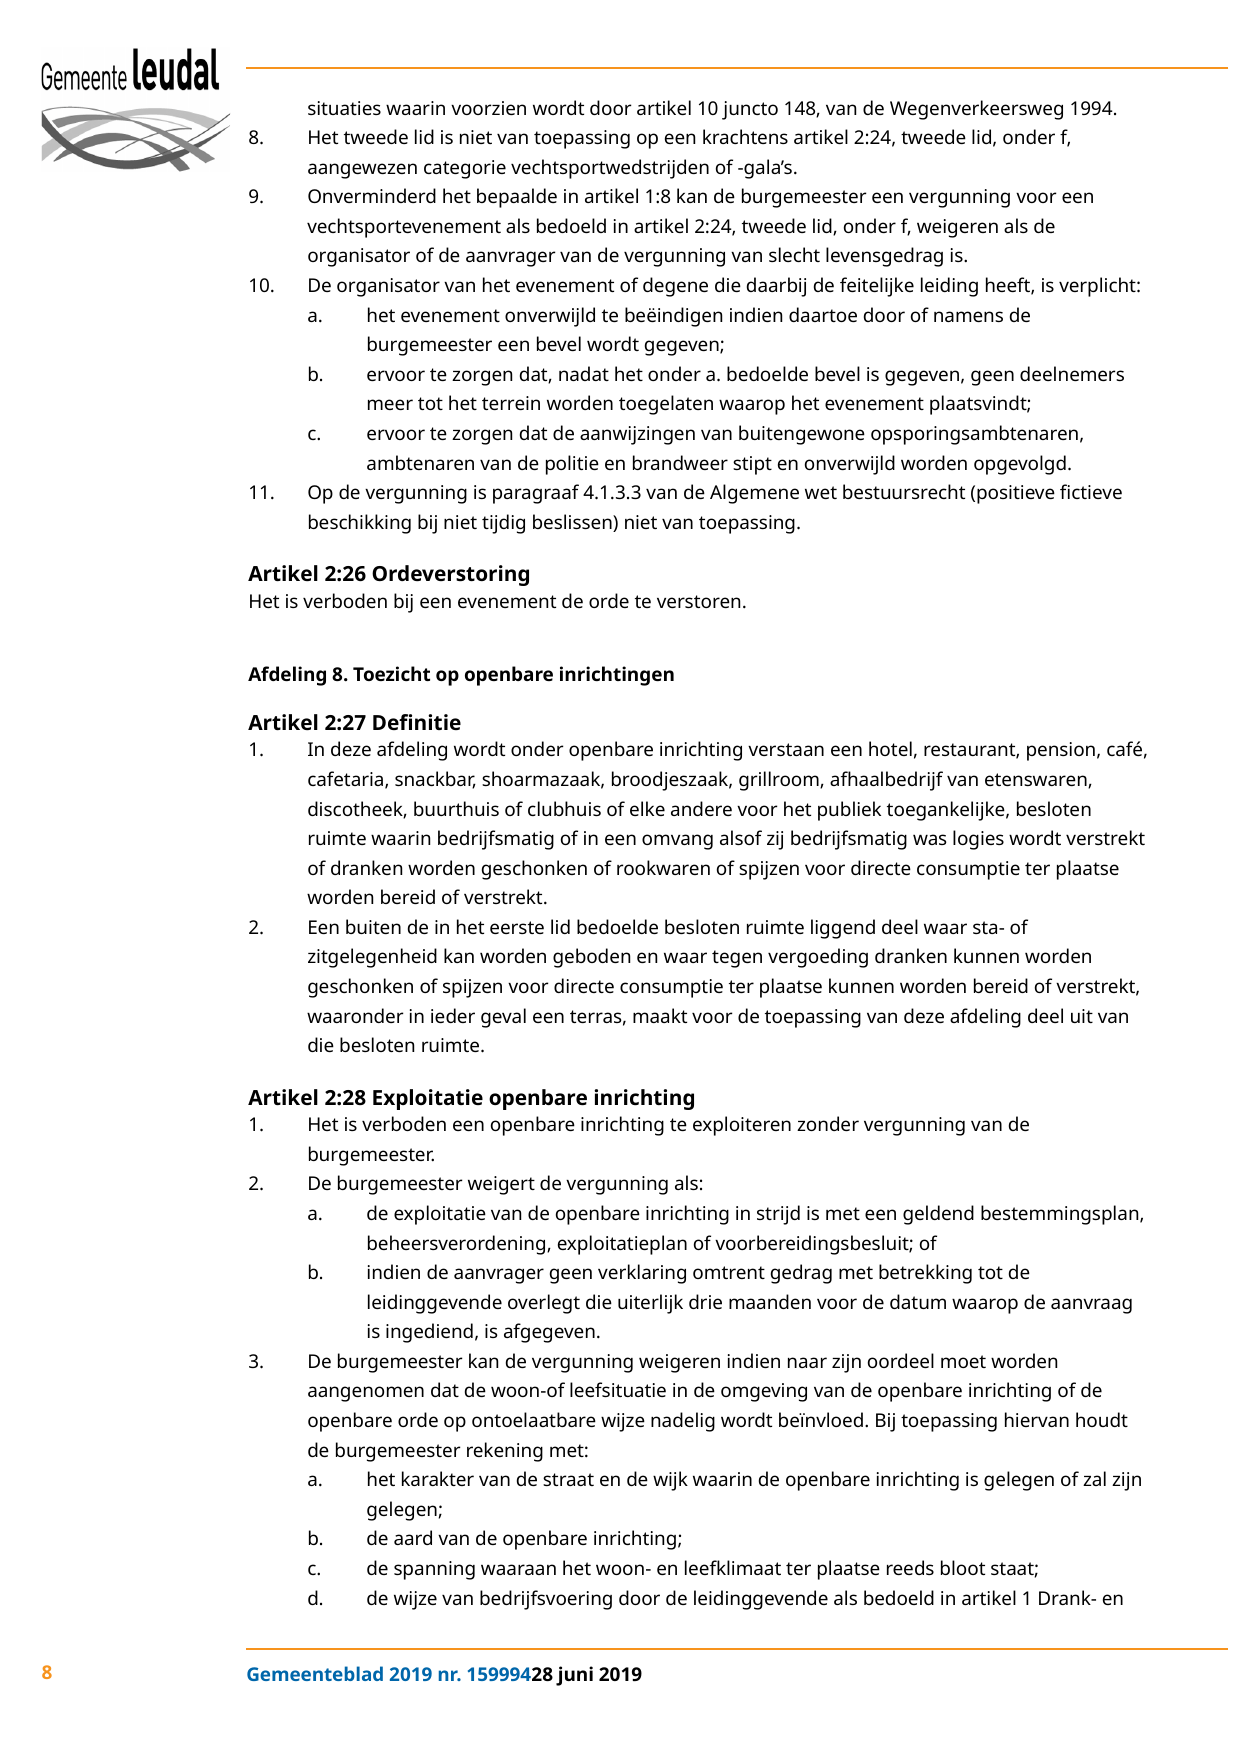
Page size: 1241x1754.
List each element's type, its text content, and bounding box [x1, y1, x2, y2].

list De organisator van het evenement of degene die daarbij de feitelijke leiding heeft, is verplicht: [248, 272, 1152, 298]
text Artikel 2:26 Ordeverstoring [248, 559, 1152, 588]
list de wijze van bedrijfsvoering door de leidinggevende als bedoeld in artikel 1 Drank- en [307, 1585, 1152, 1610]
list De burgemeester kan de vergunning weigeren indien naar zijn oordeel moet worden aangenomen dat de woon-of leefsituatie in de omgeving van de openbare inrichting of de openbare orde op ontoelaatbare wijze nadelig wordt beïnvloed. Bij toepassing hiervan houdt de burgemeester rekening met: [248, 1348, 1152, 1462]
list Het tweede lid is niet van toepassing op een krachtens artikel 2:24, tweede lid, onder f, aangewezen categorie vechtsportwedstrijden of -gala’s. [248, 124, 1152, 180]
list Een buiten de in het eerste lid bedoelde besloten ruimte liggend deel waar sta- of zitgelegenheid kan worden geboden en waar tegen vergoeding dranken kunnen worden geschonken of spijzen voor directe consumptie ter plaatse kunnen worden bereid of verstrekt, waaronder in ieder geval een terras, maakt voor de toepassing van deze afdeling deel uit van die besloten ruimte. [248, 914, 1152, 1058]
list het evenement onverwijld te beëindigen indien daartoe door of namens de burgemeester een bevel wordt gegeven; [307, 302, 1152, 357]
text Artikel 2:28 Exploitatie openbare inrichting [248, 1083, 1152, 1111]
list ervoor te zorgen dat, nadat het onder a. bedoelde bevel is gegeven, geen deelnemers meer tot het terrein worden toegelaten waarop het evenement plaatsvindt; [307, 361, 1152, 416]
list In deze afdeling wordt onder openbare inrichting verstaan een hotel, restaurant, pension, café, cafetaria, snackbar, shoarmazaak, broodjeszaak, grillroom, afhaalbedrijf van etenswaren, discotheek, buurthuis of clubhuis of elke andere voor het publiek toegankelijke, besloten ruimte waarin bedrijfsmatig of in een omvang alsof zij bedrijfsmatig was logies wordt verstrekt of dranken worden geschonken of rookwaren of spijzen voor directe consumptie ter plaatse worden bereid of verstrekt. [248, 737, 1152, 910]
list De burgemeester weigert de vergunning als: [248, 1171, 1152, 1196]
text Artikel 2:27 Definitie [248, 708, 1152, 737]
list Op de vergunning is paragraaf 4.1.3.3 van de Algemene wet bestuursrecht (positieve fictieve beschikking bij niet tijdig beslissen) niet van toepassing. [248, 479, 1152, 535]
list de exploitatie van de openbare inrichting in strijd is met een geldend bestemmingsplan, beheersverordening, exploitatieplan of voorbereidingsbesluit; of [307, 1200, 1152, 1255]
list Het is verboden een openbare inrichting te exploiteren zonder vergunning van de burgemeester. [248, 1111, 1152, 1167]
list situaties waarin voorzien wordt door artikel 10 juncto 148, van de Wegenverkeersweg 1994. [248, 95, 1152, 121]
list ervoor te zorgen dat de aanwijzingen van buitengewone opsporingsambtenaren, ambtenaren van de politie en brandweer stipt en onverwijld worden opgevolgd. [307, 420, 1152, 476]
list Onverminderd het bepaalde in artikel 1:8 kan de burgemeester een vergunning voor een vechtsportevenement als bedoeld in artikel 2:24, tweede lid, onder f, weigeren als de organisator of de aanvrager van de vergunning van slecht levensgedrag is. [248, 183, 1152, 268]
picture [41, 47, 231, 172]
list de spanning waaraan het woon- en leefklimaat ter plaatse reeds bloot staat; [307, 1555, 1152, 1581]
list de aard van de openbare inrichting; [307, 1526, 1152, 1551]
text Het is verboden bij een evenement de orde te verstoren. [248, 588, 1152, 613]
text Afdeling 8. Toezicht op openbare inrichtingen [248, 659, 1152, 687]
list het karakter van de straat en de wijk waarin de openbare inrichting is gelegen of zal zijn gelegen; [307, 1466, 1152, 1522]
list indien de aanvrager geen verklaring omtrent gedrag met betrekking tot de leidinggevende overlegt die uiterlijk drie maanden voor de datum waarop de aanvraag is ingediend, is afgegeven. [307, 1259, 1152, 1344]
